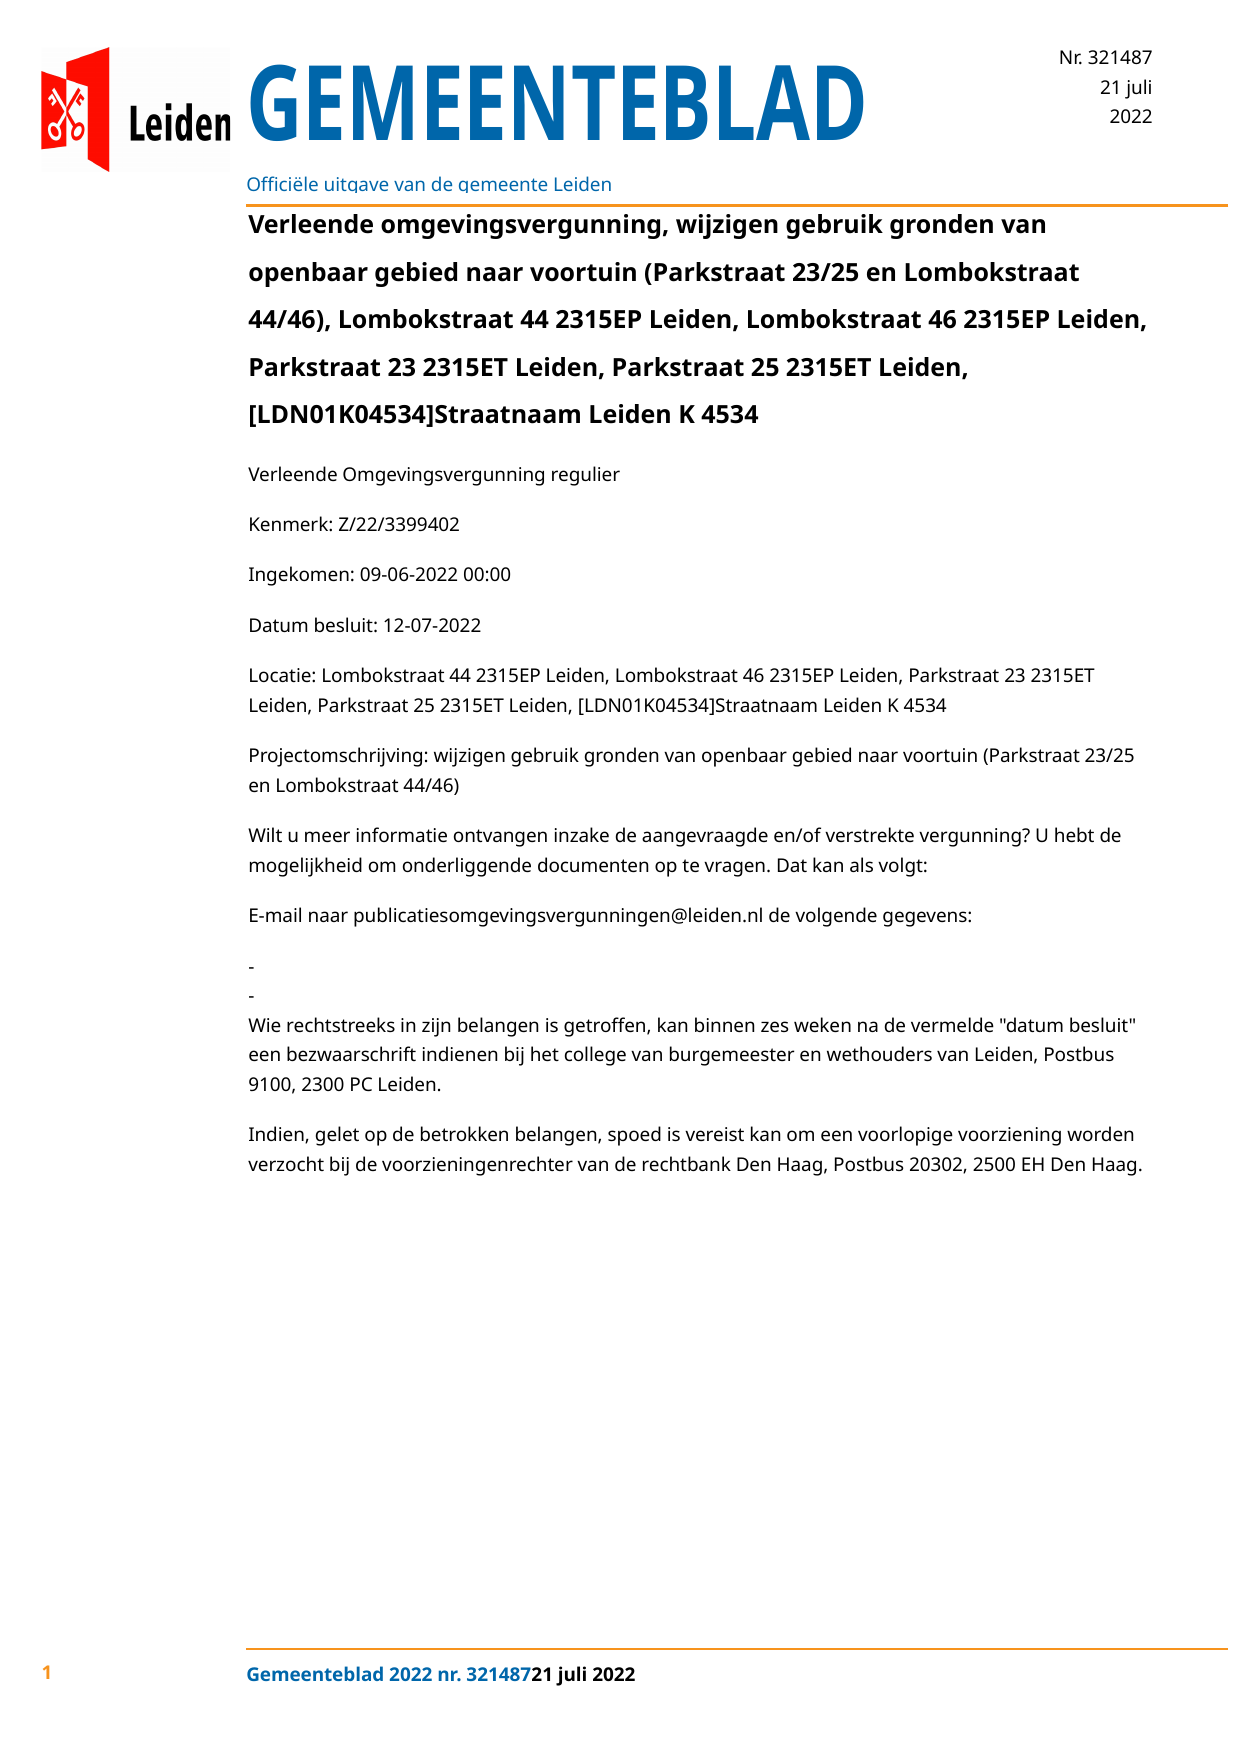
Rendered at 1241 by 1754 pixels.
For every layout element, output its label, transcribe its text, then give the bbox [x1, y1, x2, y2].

text Locatie: Lombokstraat 44 2315EP Leiden, Lombokstraat 46 2315EP Leiden, Parkstraat 23 2315ET Leiden, Parkstraat 25 2315ET Leiden, [LDN01K04534]Straatnaam Leiden K 4534 [248, 662, 1152, 718]
picture [41, 47, 231, 172]
text E-mail naar publicatiesomgevingsvergunningen@leiden.nl de volgende gegevens: [248, 902, 1152, 928]
text Kenmerk: Z/22/3399402 [248, 511, 1152, 537]
text Verleende omgevingsvergunning, wijzigen gebruik gronden van openbaar gebied naar voortuin (Parkstraat 23/25 en Lombokstraat 44/46), Lombokstraat 44 2315EP Leiden, Lombokstraat 46 2315EP Leiden, Parkstraat 23 2315ET Leiden, Parkstraat 25 2315ET Leiden, [LDN01K04534]Straatnaam Leiden K 4534 [248, 207, 1152, 431]
text Indien, gelet op de betrokken belangen, spoed is vereist kan om een voorlopige voorziening worden verzocht bij de voorzieningenrechter van de rechtbank Den Haag, Postbus 20302, 2500 EH Den Haag. [248, 1122, 1152, 1177]
text Verleende Omgevingsvergunning regulier [248, 461, 1152, 486]
text Ingekomen: 09-06-2022 00:00 [248, 562, 1152, 587]
text Datum besluit: 12-07-2022 [248, 612, 1152, 638]
text Wie rechtstreeks in zijn belangen is getroffen, kan binnen zes weken na de vermelde "datum besluit" een bezwaarschrift indienen bij het college van burgemeester en wethouders van Leiden, Postbus 9100, 2300 PC Leiden. [248, 1012, 1152, 1097]
text Wilt u meer informatie ontvangen inzake de aangevraagde en/of verstrekte vergunning? U hebt de mogelijkheid om onderliggende documenten op te vragen. Dat kan als volgt: [248, 822, 1152, 878]
text Projectomschrijving: wijzigen gebruik gronden van openbaar gebied naar voortuin (Parkstraat 23/25 en Lombokstraat 44/46) [248, 742, 1152, 798]
